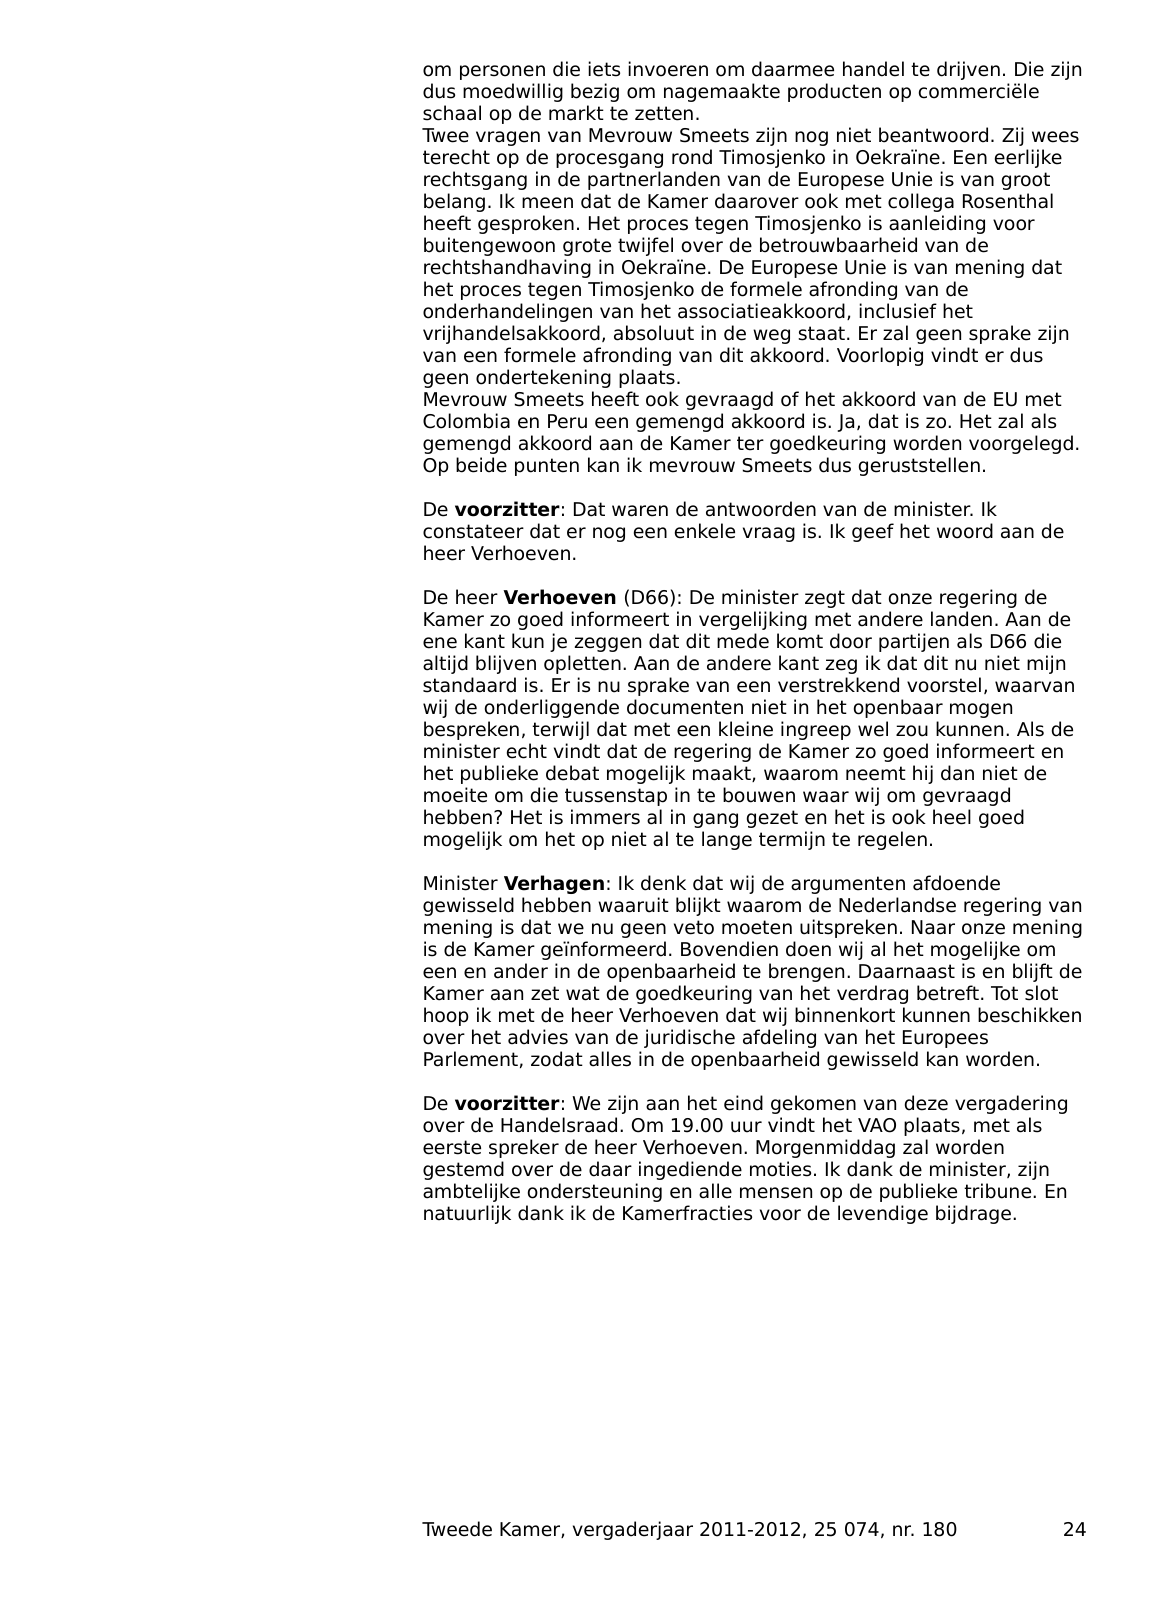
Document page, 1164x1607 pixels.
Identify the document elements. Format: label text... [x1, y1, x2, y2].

text De heer Verhoeven (D66): De minister zegt dat onze regering de Kamer zo goed informeert in vergelijking met andere landen. Aan de ene kant kun je zeggen dat dit mede komt door partijen als D66 die altijd blijven opletten. Aan de andere kant zeg ik dat dit nu niet mijn standaard is. Er is nu sprake van een verstrekkend voorstel, waarvan wij de onderliggende documenten niet in het openbaar mogen bespreken, terwijl dat met een kleine ingreep wel zou kunnen. Als de minister echt vindt dat de regering de Kamer zo goed informeert en het publieke debat mogelijk maakt, waarom neemt hij dan niet de moeite om die tussenstap in te bouwen waar wij om gevraagd hebben? Het is immers al in gang gezet en het is ook heel goed mogelijk om het op niet al te lange termijn te regelen. [422, 587, 1087, 851]
text Minister Verhagen: Ik denk dat wij de argumenten afdoende gewisseld hebben waaruit blijkt waarom de Nederlandse regering van mening is dat we nu geen veto moeten uitspreken. Naar onze mening is de Kamer geïnformeerd. Bovendien doen wij al het mogelijke om een en ander in de openbaarheid te brengen. Daarnaast is en blijft de Kamer aan zet wat de goedkeuring van het verdrag betreft. Tot slot hoop ik met de heer Verhoeven dat wij binnenkort kunnen beschikken over het advies van de juridische afdeling van het Europees Parlement, zodat alles in de openbaarheid gewisseld kan worden. [422, 873, 1087, 1071]
text De voorzitter: We zijn aan het eind gekomen van deze vergadering over de Handelsraad. Om 19.00 uur vindt het VAO plaats, met als eerste spreker de heer Verhoeven. Morgenmiddag zal worden gestemd over de daar ingediende moties. Ik dank de minister, zijn ambtelijke ondersteuning en alle mensen op de publieke tribune. En natuurlijk dank ik de Kamerfracties voor de levendige bijdrage. [422, 1093, 1087, 1225]
text De voorzitter: Dat waren de antwoorden van de minister. Ik constateer dat er nog een enkele vraag is. Ik geef het woord aan de heer Verhoeven. [422, 499, 1087, 565]
text om personen die iets invoeren om daarmee handel te drijven. Die zijn dus moedwillig bezig om nagemaakte producten op commerciële schaal op de markt te zetten. [422, 59, 1087, 125]
text Mevrouw Smeets heeft ook gevraagd of het akkoord van de EU met Colombia en Peru een gemengd akkoord is. Ja, dat is zo. Het zal als gemengd akkoord aan de Kamer ter goedkeuring worden voorgelegd. Op beide punten kan ik mevrouw Smeets dus geruststellen. [422, 389, 1087, 477]
text Twee vragen van Mevrouw Smeets zijn nog niet beantwoord. Zij wees terecht op de procesgang rond Timosjenko in Oekraïne. Een eerlijke rechtsgang in de partnerlanden van de Europese Unie is van groot belang. Ik meen dat de Kamer daarover ook met collega Rosenthal heeft gesproken. Het proces tegen Timosjenko is aanleiding voor buitengewoon grote twijfel over de betrouwbaarheid van de rechtshandhaving in Oekraïne. De Europese Unie is van mening dat het proces tegen Timosjenko de formele afronding van de onderhandelingen van het associatieakkoord, inclusief het vrijhandelsakkoord, absoluut in de weg staat. Er zal geen sprake zijn van een formele afronding van dit akkoord. Voorlopig vindt er dus geen ondertekening plaats. [422, 125, 1087, 389]
